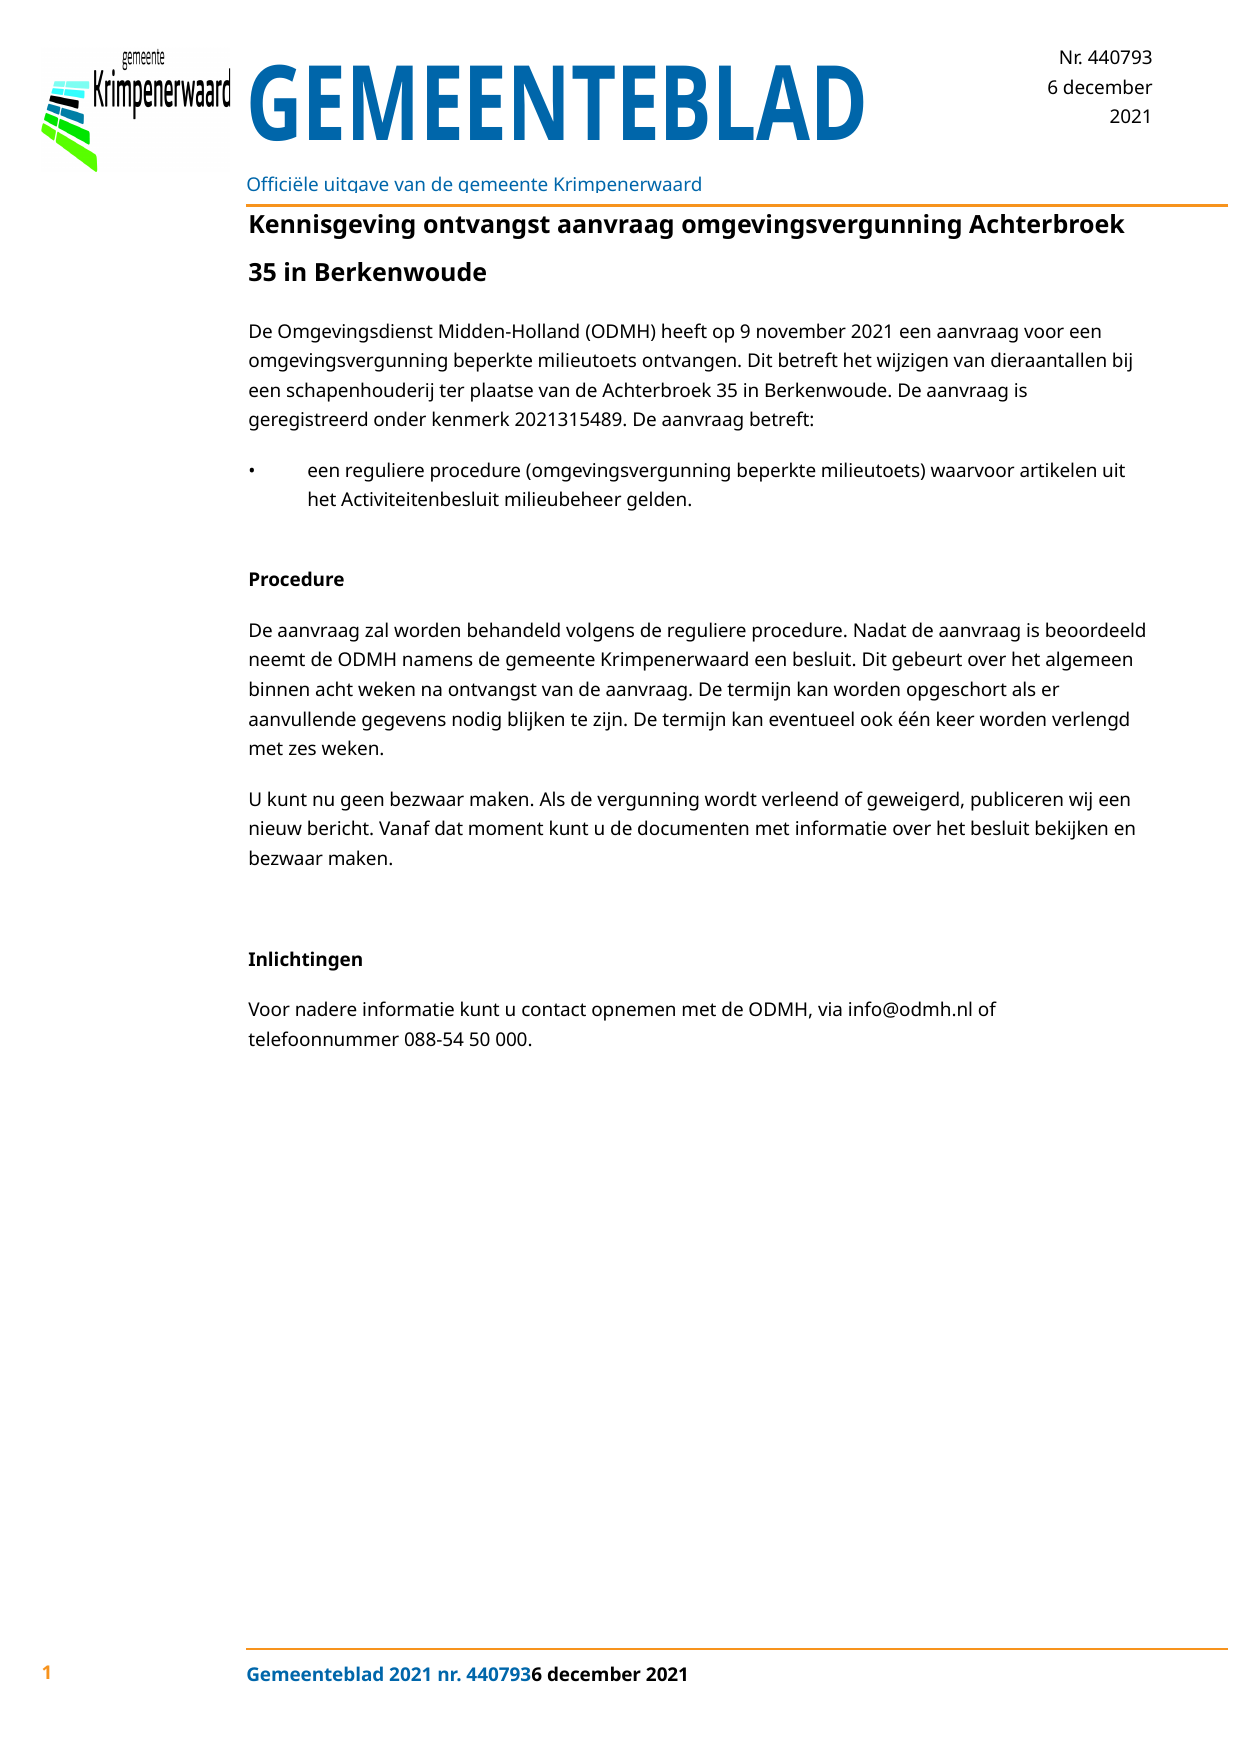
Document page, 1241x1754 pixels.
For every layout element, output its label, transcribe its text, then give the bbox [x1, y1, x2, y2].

text Inlichtingen [248, 946, 1152, 972]
list een reguliere procedure (omgevingsvergunning beperkte milieutoets) waarvoor artikelen uit het Activiteitenbesluit milieubeheer gelden. [248, 457, 1152, 512]
text U kunt nu geen bezwaar maken. Als de vergunning wordt verleend of geweigerd, publiceren wij een nieuw bericht. Vanaf dat moment kunt u de documenten met informatie over het besluit bekijken en bezwaar maken. [248, 786, 1152, 871]
picture [41, 47, 231, 172]
text De Omgevingsdienst Midden-Holland (ODMH) heeft op 9 november 2021 een aanvraag voor een omgevingsvergunning beperkte milieutoets ontvangen. Dit betreft het wijzigen van dieraantallen bij een schapenhouderij ter plaatse van de Achterbroek 35 in Berkenwoude. De aanvraag is geregistreerd onder kenmerk 2021315489. De aanvraag betreft: [248, 318, 1152, 432]
text Procedure [248, 567, 1152, 592]
text Voor nadere informatie kunt u contact opnemen met de ODMH, via info@odmh.nl of telefoonnummer 088-54 50 000. [248, 996, 1152, 1052]
text Kennisgeving ontvangst aanvraag omgevingsvergunning Achterbroek 35 in Berkenwoude [248, 207, 1152, 288]
text De aanvraag zal worden behandeld volgens de reguliere procedure. Nadat de aanvraag is beoordeeld neemt de ODMH namens de gemeente Krimpenerwaard een besluit. Dit gebeurt over het algemeen binnen acht weken na ontvangst van de aanvraag. De termijn kan worden opgeschort als er aanvullende gegevens nodig blijken te zijn. De termijn kan eventueel ook één keer worden verlengd met zes weken. [248, 617, 1152, 761]
